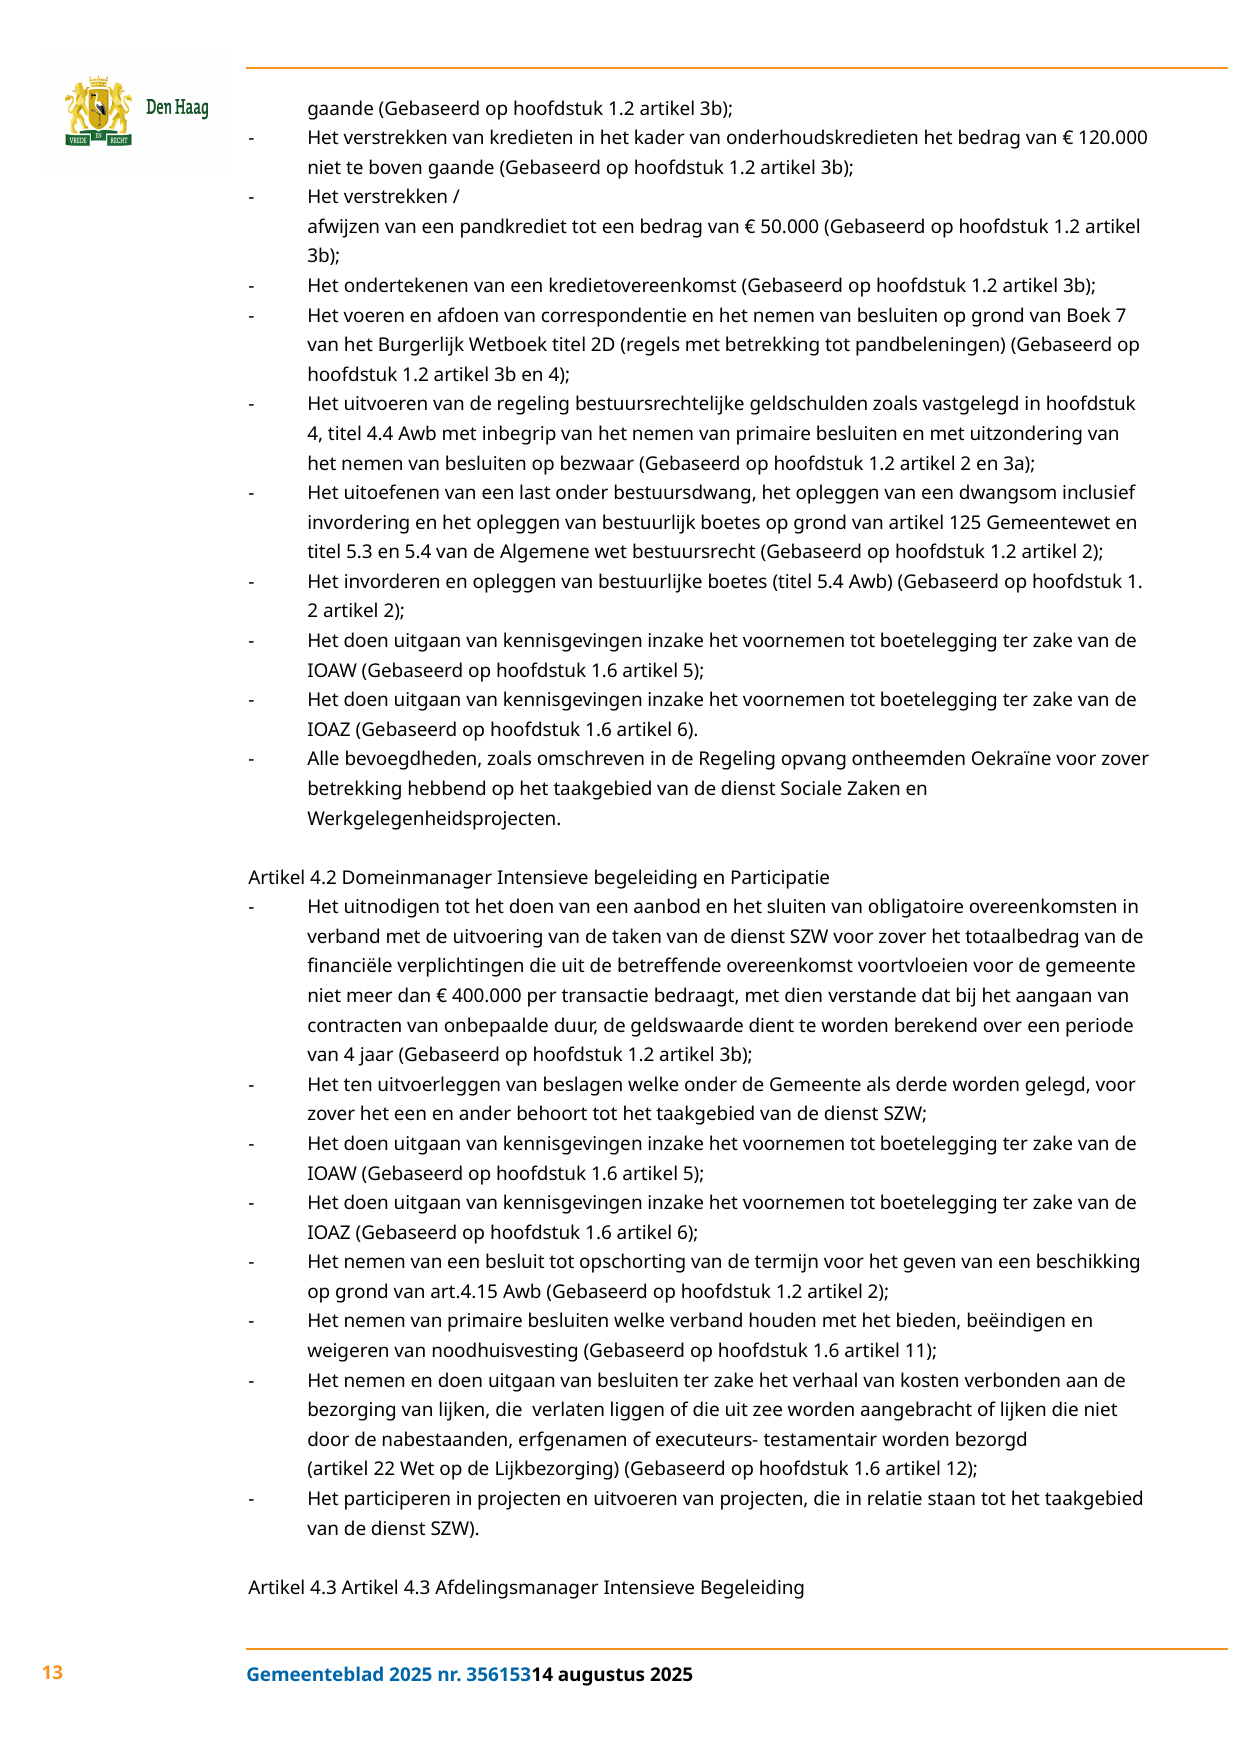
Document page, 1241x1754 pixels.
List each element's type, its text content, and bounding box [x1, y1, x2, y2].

text Artikel 4.3 Artikel 4.3 Afdelingsmanager Intensieve Begeleiding [248, 1574, 1152, 1600]
list Het doen uitgaan van kennisgevingen inzake het voornemen tot boetelegging ter zake van de IOAW (Gebaseerd op hoofdstuk 1.6 artikel 5); [248, 1130, 1152, 1186]
list Het doen uitgaan van kennisgevingen inzake het voornemen tot boetelegging ter zake van de IOAZ (Gebaseerd op hoofdstuk 1.6 artikel 6); [248, 1189, 1152, 1245]
list Het ondertekenen van een kredietovereenkomst (Gebaseerd op hoofdstuk 1.2 artikel 3b); [248, 272, 1152, 298]
list Het uitvoeren van de regeling bestuursrechtelijke geldschulden zoals vastgelegd in hoofdstuk 4, titel 4.4 Awb met inbegrip van het nemen van primaire besluiten en met uitzondering van het nemen van besluiten op bezwaar (Gebaseerd op hoofdstuk 1.2 artikel 2 en 3a); [248, 391, 1152, 476]
list Het doen uitgaan van kennisgevingen inzake het voornemen tot boetelegging ter zake van de IOAW (Gebaseerd op hoofdstuk 1.6 artikel 5); [248, 627, 1152, 683]
list Het verstrekken / afwijzen van een pandkrediet tot een bedrag van € 50.000 (Gebaseerd op hoofdstuk 1.2 artikel 3b); [248, 183, 1152, 268]
list Het doen uitgaan van kennisgevingen inzake het voornemen tot boetelegging ter zake van de IOAZ (Gebaseerd op hoofdstuk 1.6 artikel 6). [248, 686, 1152, 742]
list Het participeren in projecten en uitvoeren van projecten, die in relatie staan tot het taakgebied van de dienst SZW). [248, 1485, 1152, 1541]
list Het nemen van een besluit tot opschorting van de termijn voor het geven van een beschikking op grond van art.4.15 Awb (Gebaseerd op hoofdstuk 1.2 artikel 2); [248, 1248, 1152, 1304]
text Artikel 4.2 Domeinmanager Intensieve begeleiding en Participatie [248, 864, 1152, 890]
list Het verstrekken van kredieten in het kader van onderhoudskredieten het bedrag van € 120.000 niet te boven gaande (Gebaseerd op hoofdstuk 1.2 artikel 3b); [248, 124, 1152, 180]
list Het uitoefenen van een last onder bestuursdwang, het opleggen van een dwangsom inclusief invordering en het opleggen van bestuurlijk boetes op grond van artikel 125 Gemeentewet en titel 5.3 en 5.4 van de Algemene wet bestuursrecht (Gebaseerd op hoofdstuk 1.2 artikel 2); [248, 479, 1152, 564]
list Het uitnodigen tot het doen van een aanbod en het sluiten van obligatoire overeenkomsten in verband met de uitvoering van de taken van de dienst SZW voor zover het totaalbedrag van de financiële verplichtingen die uit de betreffende overeenkomst voortvloeien voor de gemeente niet meer dan € 400.000 per transactie bedraagt, met dien verstande dat bij het aangaan van contracten van onbepaalde duur, de geldswaarde dient te worden berekend over een periode van 4 jaar (Gebaseerd op hoofdstuk 1.2 artikel 3b); [248, 893, 1152, 1067]
list Het nemen en doen uitgaan van besluiten ter zake het verhaal van kosten verbonden aan de bezorging van lijken, die verlaten liggen of die uit zee worden aangebracht of lijken die niet door de nabestaanden, erfgenamen of executeurs- testamentair worden bezorgd (artikel 22 Wet op de Lijkbezorging) (Gebaseerd op hoofdstuk 1.6 artikel 12); [248, 1367, 1152, 1481]
list Het nemen van primaire besluiten welke verband houden met het bieden, beëindigen en weigeren van noodhuisvesting (Gebaseerd op hoofdstuk 1.6 artikel 11); [248, 1308, 1152, 1363]
picture [41, 47, 231, 172]
list Het voeren en afdoen van correspondentie en het nemen van besluiten op grond van Boek 7 van het Burgerlijk Wetboek titel 2D (regels met betrekking tot pandbeleningen) (Gebaseerd op hoofdstuk 1.2 artikel 3b en 4); [248, 302, 1152, 387]
list Het ten uitvoerleggen van beslagen welke onder de Gemeente als derde worden gelegd, voor zover het een en ander behoort tot het taakgebied van de dienst SZW; [248, 1071, 1152, 1126]
list Alle bevoegdheden, zoals omschreven in de Regeling opvang ontheemden Oekraïne voor zover betrekking hebbend op het taakgebied van de dienst Sociale Zaken en Werkgelegenheidsprojecten. [248, 746, 1152, 831]
list gaande (Gebaseerd op hoofdstuk 1.2 artikel 3b); [248, 95, 1152, 121]
list Het invorderen en opleggen van bestuurlijke boetes (titel 5.4 Awb) (Gebaseerd op hoofdstuk 1.2 artikel 2); [248, 568, 1152, 623]
